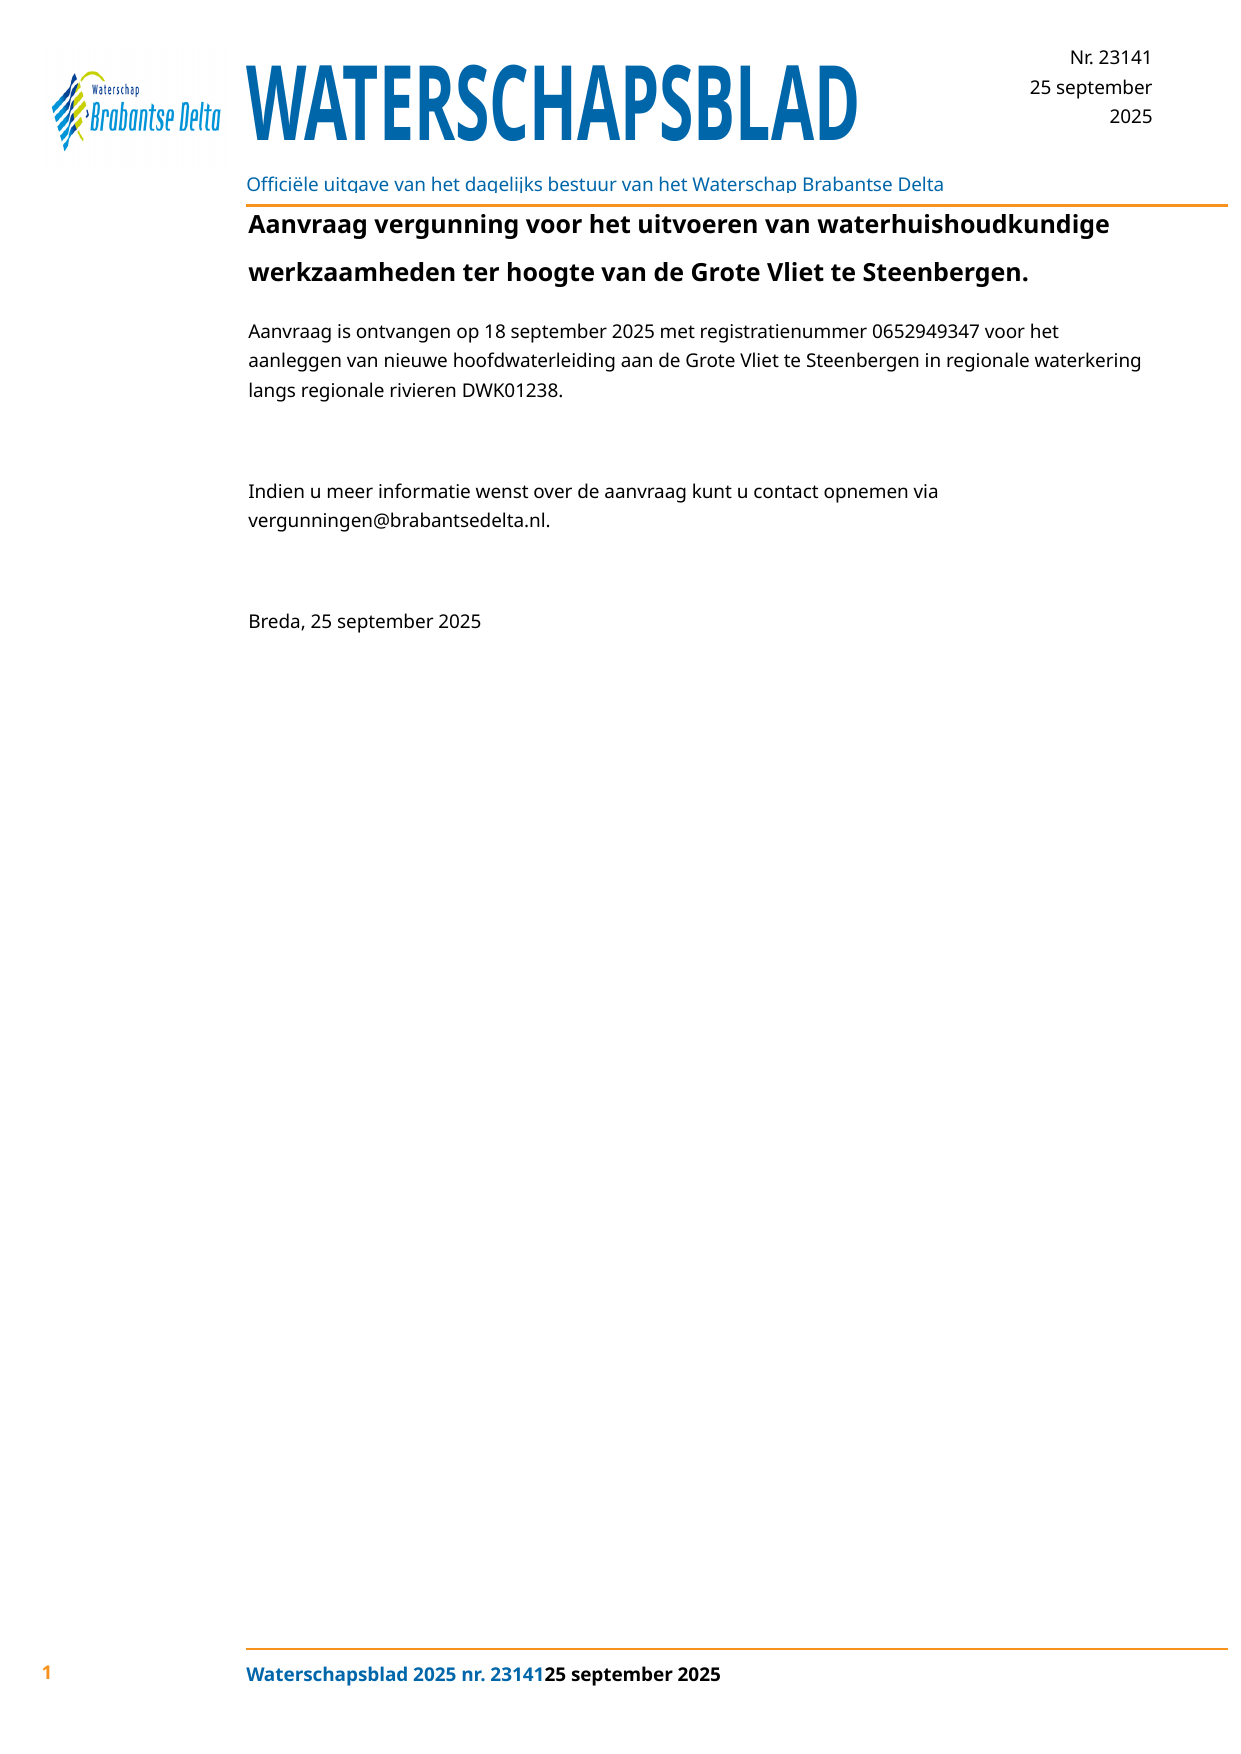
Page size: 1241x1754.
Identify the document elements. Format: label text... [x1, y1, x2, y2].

picture [41, 47, 231, 172]
text Aanvraag is ontvangen op 18 september 2025 met registratienummer 0652949347 voor het aanleggen van nieuwe hoofdwaterleiding aan de Grote Vliet te Steenbergen in regionale waterkering langs regionale rivieren DWK01238. [248, 318, 1152, 403]
text Aanvraag vergunning voor het uitvoeren van waterhuishoudkundige werkzaamheden ter hoogte van de Grote Vliet te Steenbergen. [248, 207, 1152, 288]
text Breda, 25 september 2025 [248, 608, 1152, 634]
text Indien u meer informatie wenst over de aanvraag kunt u contact opnemen via vergunningen@brabantsedelta.nl. [248, 478, 1152, 533]
